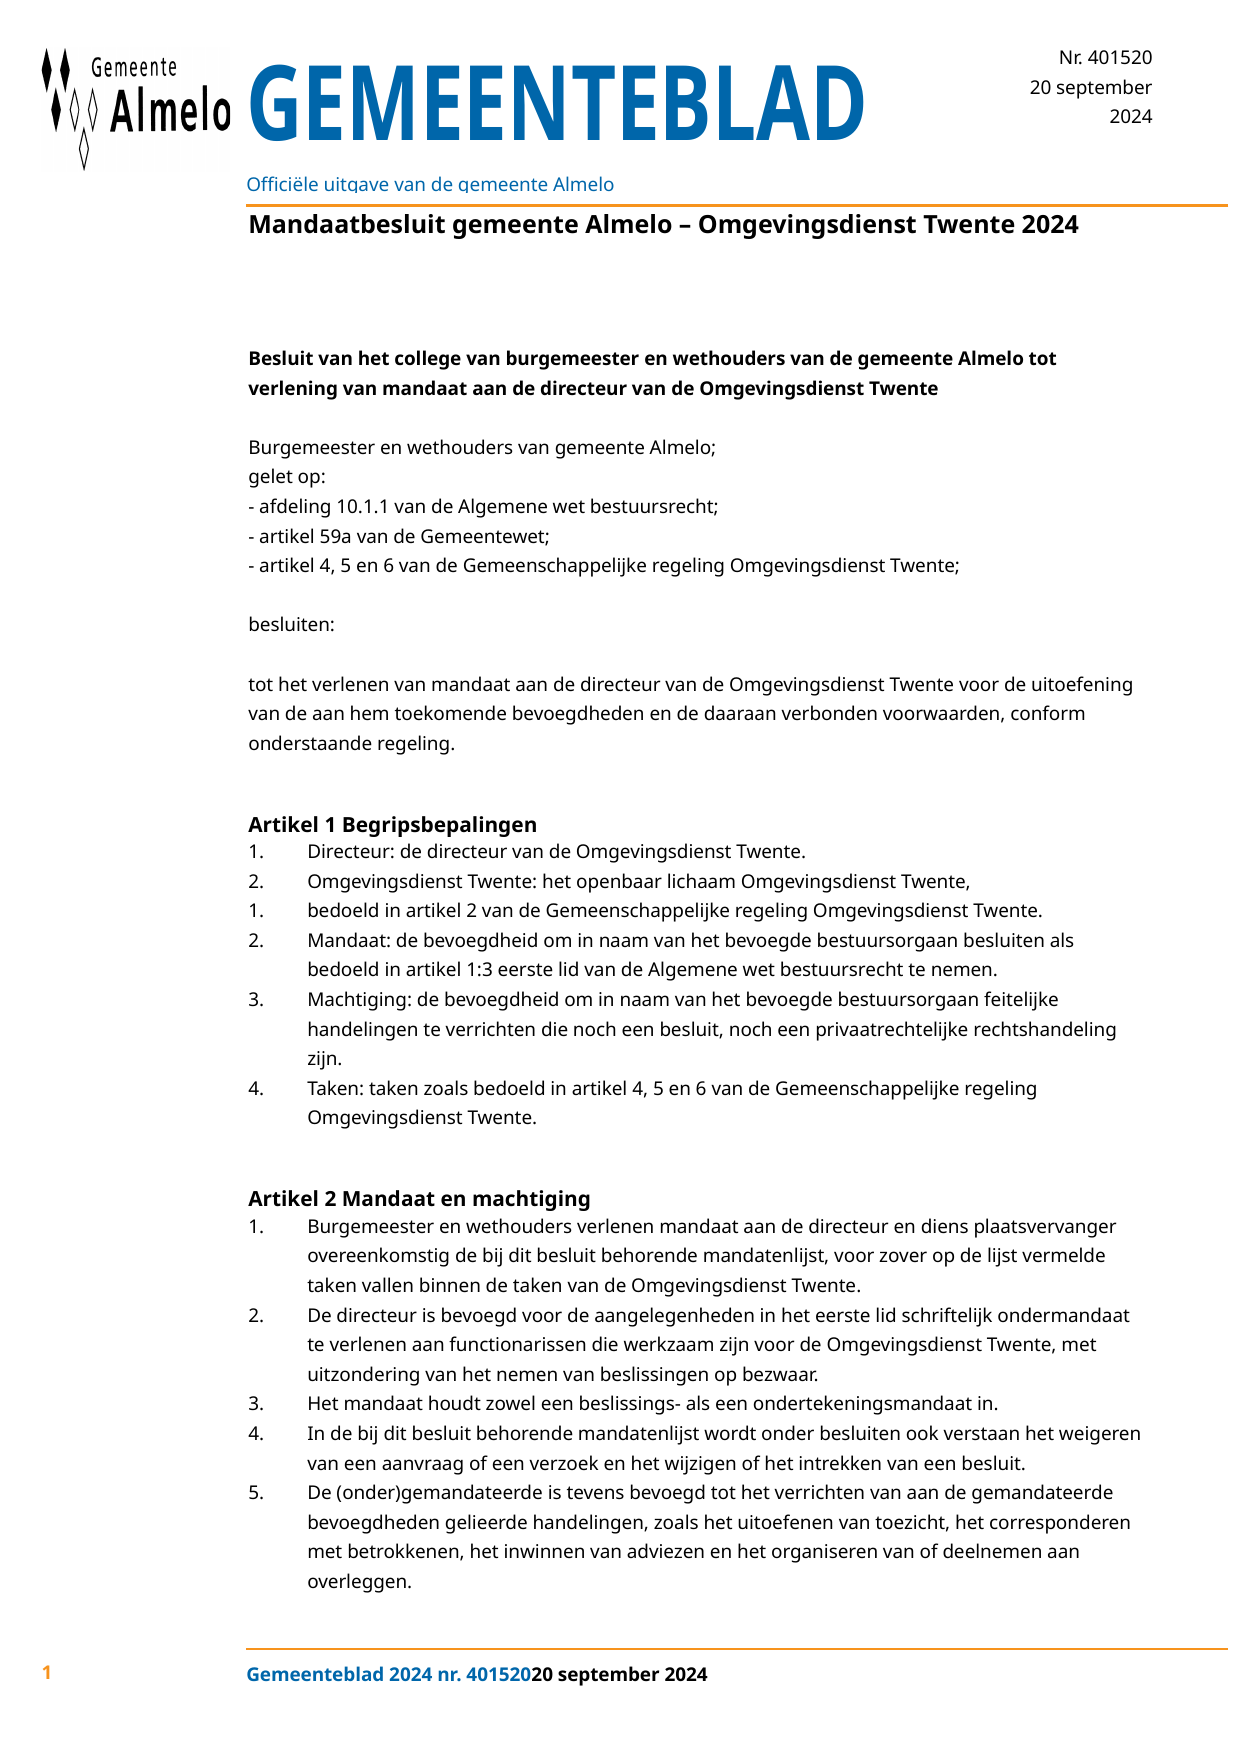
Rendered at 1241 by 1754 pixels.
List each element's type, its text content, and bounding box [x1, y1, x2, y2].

list Mandaat: de bevoegdheid om in naam van het bevoegde bestuursorgaan besluiten als bedoeld in artikel 1:3 eerste lid van de Algemene wet bestuursrecht te nemen. [248, 927, 1152, 982]
list De directeur is bevoegd voor de aangelegenheden in het eerste lid schriftelijk ondermandaat te verlenen aan functionarissen die werkzaam zijn voor de Omgevingsdienst Twente, met uitzondering van het nemen van beslissingen op bezwaar. [248, 1302, 1152, 1387]
text besluiten: [248, 612, 1152, 637]
text gelet op: [248, 464, 1152, 489]
picture [41, 47, 231, 172]
list Burgemeester en wethouders verlenen mandaat aan de directeur en diens plaatsvervanger overeenkomstig de bij dit besluit behorende mandatenlijst, voor zover op de lijst vermelde taken vallen binnen de taken van de Omgevingsdienst Twente. [248, 1213, 1152, 1298]
text Artikel 2 Mandaat en machtiging [248, 1184, 1152, 1213]
list Het mandaat houdt zowel een beslissings- als een ondertekeningsmandaat in. [248, 1391, 1152, 1416]
text - afdeling 10.1.1 van de Algemene wet bestuursrecht; [248, 493, 1152, 519]
list bedoeld in artikel 2 van de Gemeenschappelijke regeling Omgevingsdienst Twente. [248, 897, 1152, 923]
list Directeur: de directeur van de Omgevingsdienst Twente. [248, 838, 1152, 864]
list Taken: taken zoals bedoeld in artikel 4, 5 en 6 van de Gemeenschappelijke regeling Omgevingsdienst Twente. [248, 1075, 1152, 1130]
list Machtiging: de bevoegdheid om in naam van het bevoegde bestuursorgaan feitelijke handelingen te verrichten die noch een besluit, noch een privaatrechtelijke rechtshandeling zijn. [248, 986, 1152, 1071]
list De (onder)gemandateerde is tevens bevoegd tot het verrichten van aan de gemandateerde bevoegdheden gelieerde handelingen, zoals het uitoefenen van toezicht, het corresponderen met betrokkenen, het inwinnen van adviezen en het organiseren van of deelnemen aan overleggen. [248, 1479, 1152, 1594]
list Omgevingsdienst Twente: het openbaar lichaam Omgevingsdienst Twente, [248, 868, 1152, 894]
list In de bij dit besluit behorende mandatenlijst wordt onder besluiten ook verstaan het weigeren van een aanvraag of een verzoek en het wijzigen of het intrekken van een besluit. [248, 1420, 1152, 1475]
text Burgemeester en wethouders van gemeente Almelo; [248, 434, 1152, 460]
text Mandaatbesluit gemeente Almelo – Omgevingsdienst Twente 2024 [248, 207, 1152, 241]
text - artikel 4, 5 en 6 van de Gemeenschappelijke regeling Omgevingsdienst Twente; [248, 552, 1152, 578]
text Besluit van het college van burgemeester en wethouders van de gemeente Almelo tot verlening van mandaat aan de directeur van de Omgevingsdienst Twente [248, 345, 1152, 401]
text - artikel 59a van de Gemeentewet; [248, 523, 1152, 548]
text Artikel 1 Begripsbepalingen [248, 810, 1152, 838]
text tot het verlenen van mandaat aan de directeur van de Omgevingsdienst Twente voor de uitoefening van de aan hem toekomende bevoegdheden en de daaraan verbonden voorwaarden, conform onderstaande regeling. [248, 671, 1152, 756]
